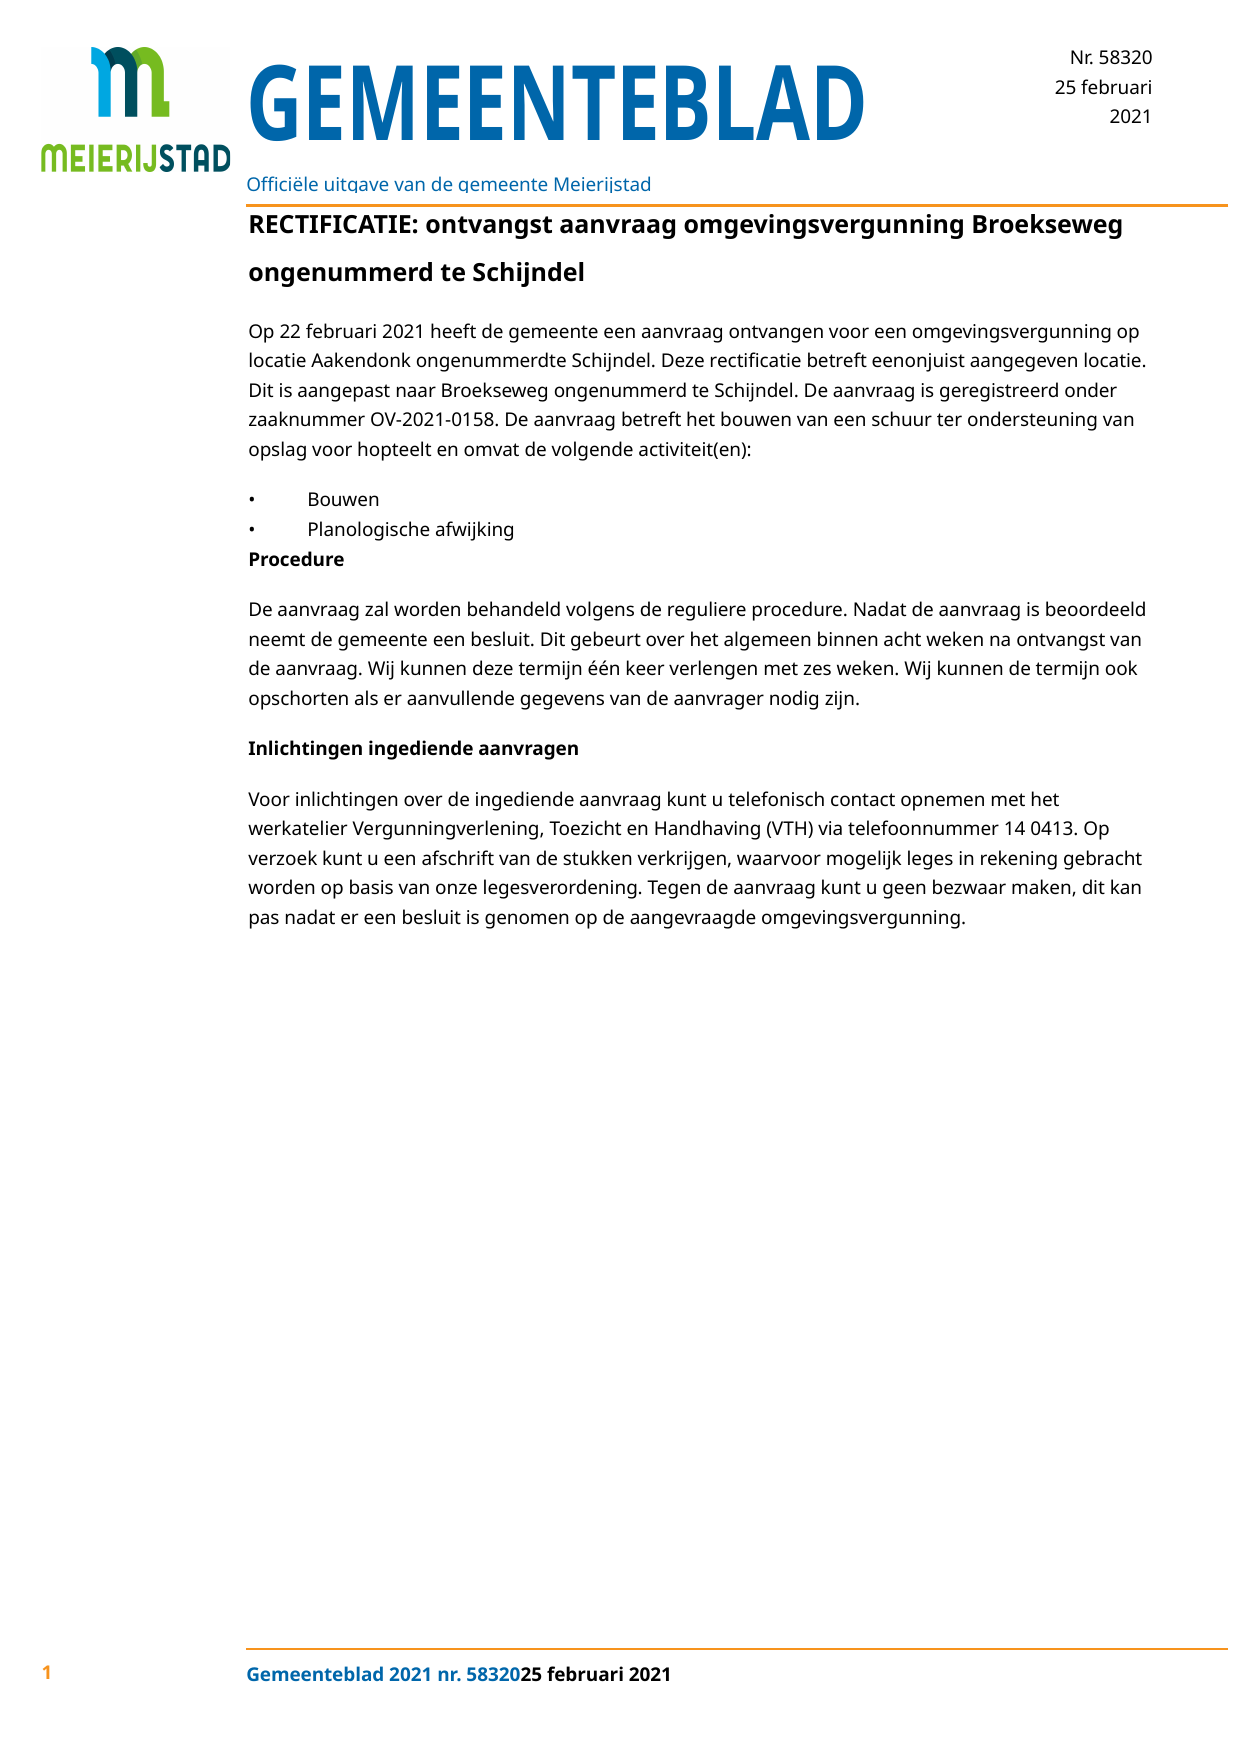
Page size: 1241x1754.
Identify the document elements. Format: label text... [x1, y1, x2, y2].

picture [41, 47, 231, 172]
text Op 22 februari 2021 heeft de gemeente een aanvraag ontvangen voor een omgevingsvergunning op locatie Aakendonk ongenummerdte Schijndel. Deze rectificatie betreft eenonjuist aangegeven locatie. Dit is aangepast naar Broekseweg ongenummerd te Schijndel. De aanvraag is geregistreerd onder zaaknummer OV-2021-0158. De aanvraag betreft het bouwen van een schuur ter ondersteuning van opslag voor hopteelt en omvat de volgende activiteit(en): [248, 318, 1152, 462]
text Procedure [248, 546, 1152, 572]
text RECTIFICATIE: ontvangst aanvraag omgevingsvergunning Broekseweg ongenummerd te Schijndel [248, 207, 1152, 288]
text Inlichtingen ingediende aanvragen [248, 735, 1152, 761]
list Bouwen [248, 487, 1152, 512]
text De aanvraag zal worden behandeld volgens de reguliere procedure. Nadat de aanvraag is beoordeeld neemt de gemeente een besluit. Dit gebeurt over het algemeen binnen acht weken na ontvangst van de aanvraag. Wij kunnen deze termijn één keer verlengen met zes weken. Wij kunnen de termijn ook opschorten als er aanvullende gegevens van de aanvrager nodig zijn. [248, 596, 1152, 711]
list Planologische afwijking [248, 516, 1152, 542]
text Voor inlichtingen over de ingediende aanvraag kunt u telefonisch contact opnemen met het werkatelier Vergunningverlening, Toezicht en Handhaving (VTH) via telefoonnummer 14 0413. Op verzoek kunt u een afschrift van de stukken verkrijgen, waarvoor mogelijk leges in rekening gebracht worden op basis van onze legesverordening. Tegen de aanvraag kunt u geen bezwaar maken, dit kan pas nadat er een besluit is genomen op de aangevraagde omgevingsvergunning. [248, 786, 1152, 930]
